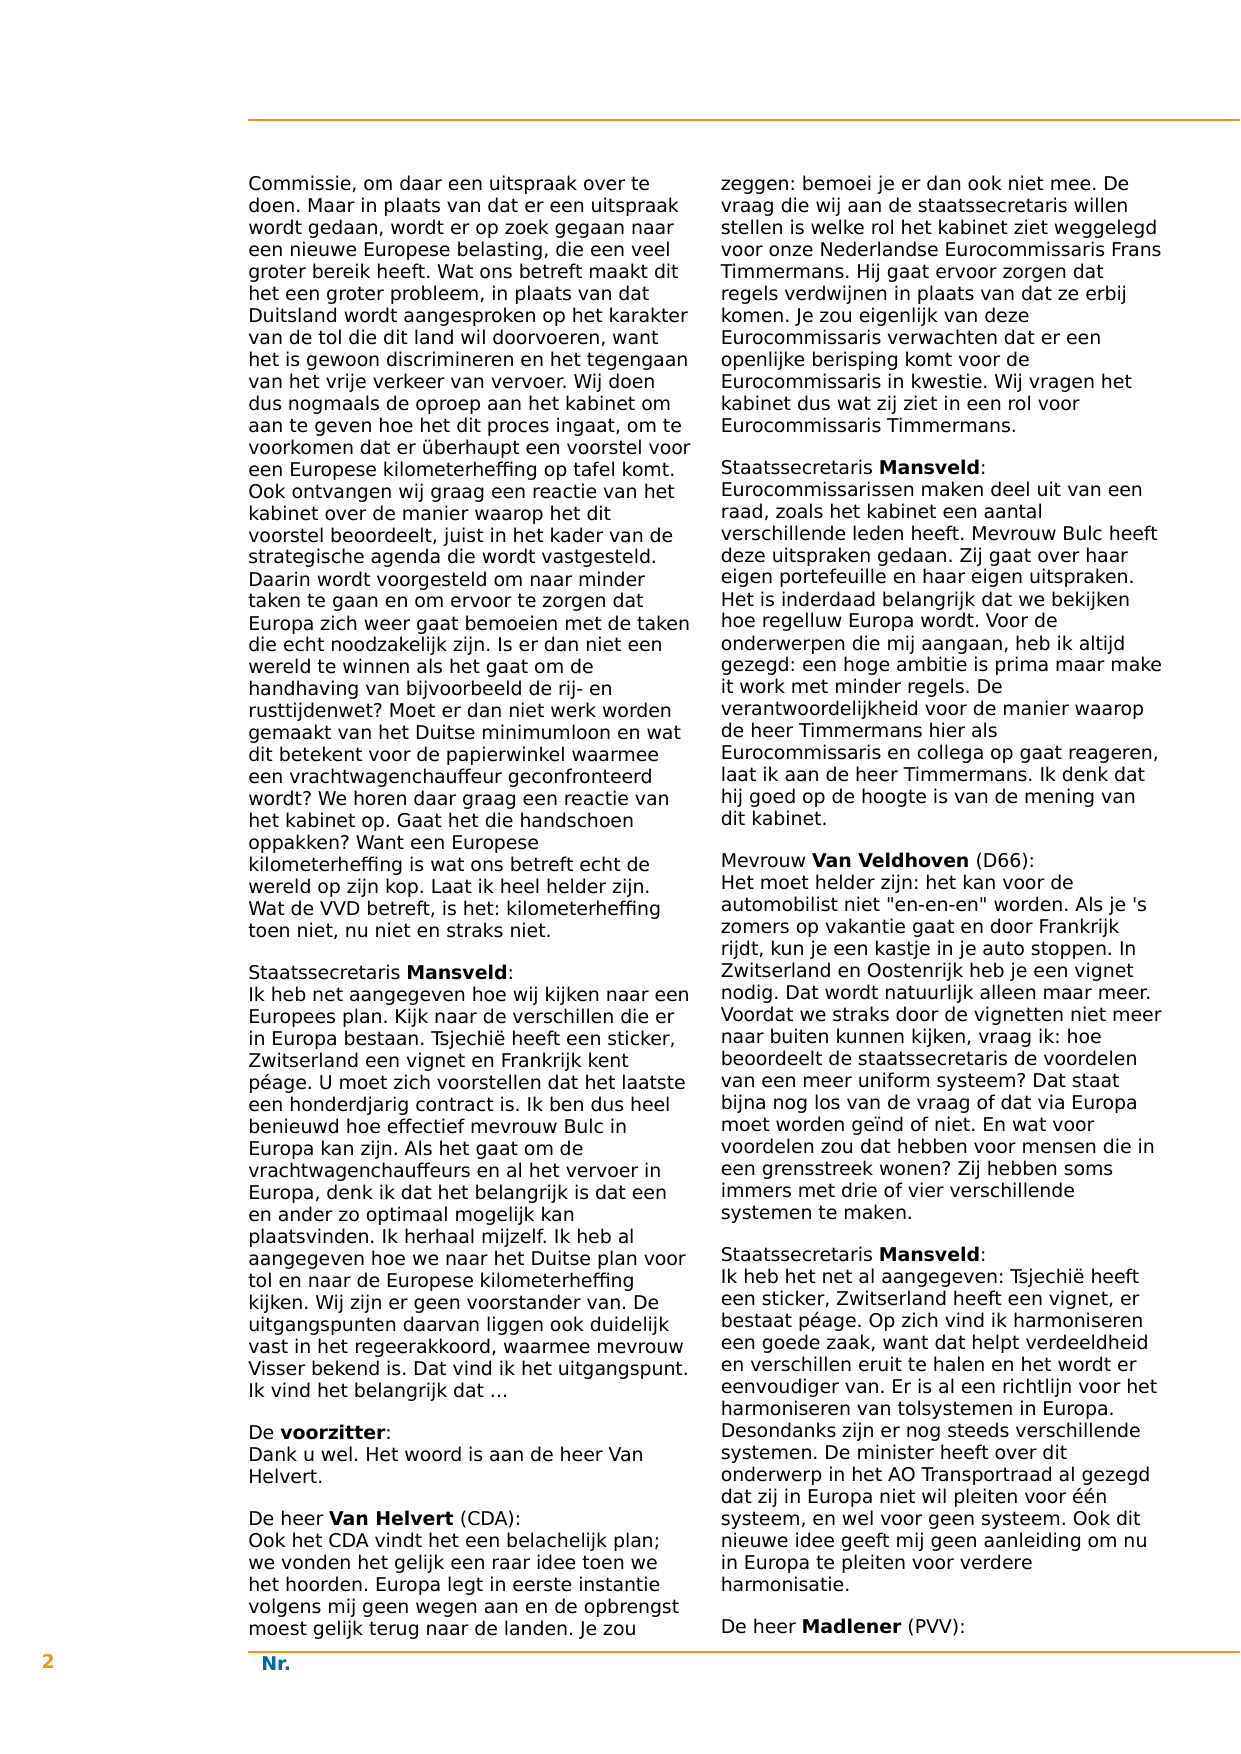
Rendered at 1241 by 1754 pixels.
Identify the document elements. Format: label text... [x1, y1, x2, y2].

text Ik heb het net al aangegeven: Tsjechië heeft een sticker, Zwitserland heeft een vignet, er bestaat péage. Op zich vind ik harmoniseren een goede zaak, want dat helpt verdeeldheid en verschillen eruit te halen en het wordt er eenvoudiger van. Er is al een richtlijn voor het harmoniseren van tolsystemen in Europa. Desondanks zijn er nog steeds verschillende systemen. De minister heeft over dit onderwerp in het AO Transportraad al gezegd dat zij in Europa niet wil pleiten voor één systeem, en wel voor geen systeem. Ook dit nieuwe idee geeft mij geen aanleiding om nu in Europa te pleiten voor verdere harmonisatie. [721, 1266, 1163, 1596]
text zeggen: bemoei je er dan ook niet mee. De vraag die wij aan de staatssecretaris willen stellen is welke rol het kabinet ziet weggelegd voor onze Nederlandse Eurocommissaris Frans Timmermans. Hij gaat ervoor zorgen dat regels verdwijnen in plaats van dat ze erbij komen. Je zou eigenlijk van deze Eurocommissaris verwachten dat er een openlijke berisping komt voor de Eurocommissaris in kwestie. Wij vragen het kabinet dus wat zij ziet in een rol voor Eurocommissaris Timmermans. [721, 173, 1163, 437]
text Ook het CDA vindt het een belachelijk plan; we vonden het gelijk een raar idee toen we het hoorden. Europa legt in eerste instantie volgens mij geen wegen aan en de opbrengst moest gelijk terug naar de landen. Je zou [248, 1529, 691, 1639]
text Commissie, om daar een uitspraak over te doen. Maar in plaats van dat er een uitspraak wordt gedaan, wordt er op zoek gegaan naar een nieuwe Europese belasting, die een veel groter bereik heeft. Wat ons betreft maakt dit het een groter probleem, in plaats van dat Duitsland wordt aangesproken op het karakter van de tol die dit land wil doorvoeren, want het is gewoon discrimineren en het tegengaan van het vrije verkeer van vervoer. Wij doen dus nogmaals de oproep aan het kabinet om aan te geven hoe het dit proces ingaat, om te voorkomen dat er überhaupt een voorstel voor een Europese kilometerheffing op tafel komt. [248, 173, 691, 481]
text Ook ontvangen wij graag een reactie van het kabinet over de manier waarop het dit voorstel beoordeelt, juist in het kader van de strategische agenda die wordt vastgesteld. Daarin wordt voorgesteld om naar minder taken te gaan en om ervoor te zorgen dat Europa zich weer gaat bemoeien met de taken die echt noodzakelijk zijn. Is er dan niet een wereld te winnen als het gaat om de handhaving van bijvoorbeeld de rij- en rusttijdenwet? Moet er dan niet werk worden gemaakt van het Duitse minimumloon en wat dit betekent voor de papierwinkel waarmee een vrachtwagenchauffeur geconfronteerd wordt? We horen daar graag een reactie van het kabinet op. Gaat het die handschoen oppakken? Want een Europese kilometerheffing is wat ons betreft echt de wereld op zijn kop. Laat ik heel helder zijn. Wat de VVD betreft, is het: kilometerheffing toen niet, nu niet en straks niet. [248, 481, 691, 942]
text Mevrouw Van Veldhoven (D66): [721, 850, 1163, 872]
text Staatssecretaris Mansveld: [721, 1244, 1163, 1266]
text De heer Van Helvert (CDA): [248, 1508, 691, 1529]
text Het moet helder zijn: het kan voor de automobilist niet "en-en-en" worden. Als je 's zomers op vakantie gaat en door Frankrijk rijdt, kun je een kastje in je auto stoppen. In Zwitserland en Oostenrijk heb je een vignet nodig. Dat wordt natuurlijk alleen maar meer. Voordat we straks door de vignetten niet meer naar buiten kunnen kijken, vraag ik: hoe beoordeelt de staatssecretaris de voordelen van een meer uniform systeem? Dat staat bijna nog los van de vraag of dat via Europa moet worden geïnd of niet. En wat voor voordelen zou dat hebben voor mensen die in een grensstreek wonen? Zij hebben soms immers met drie of vier verschillende systemen te maken. [721, 872, 1163, 1224]
text Ik heb net aangegeven hoe wij kijken naar een Europees plan. Kijk naar de verschillen die er in Europa bestaan. Tsjechië heeft een sticker, Zwitserland een vignet en Frankrijk kent péage. U moet zich voorstellen dat het laatste een honderdjarig contract is. Ik ben dus heel benieuwd hoe effectief mevrouw Bulc in Europa kan zijn. Als het gaat om de vrachtwagenchauffeurs en al het vervoer in Europa, denk ik dat het belangrijk is dat een en ander zo optimaal mogelijk kan plaatsvinden. Ik herhaal mijzelf. Ik heb al aangegeven hoe we naar het Duitse plan voor tol en naar de Europese kilometerheffing kijken. Wij zijn er geen voorstander van. De uitgangspunten daarvan liggen ook duidelijk vast in het regeerakkoord, waarmee mevrouw Visser bekend is. Dat vind ik het uitgangspunt. Ik vind het belangrijk dat ... [248, 984, 691, 1402]
text Staatssecretaris Mansveld: [248, 962, 691, 984]
text Dank u wel. Het woord is aan de heer Van Helvert. [248, 1444, 691, 1488]
text De voorzitter: [248, 1422, 691, 1444]
text Staatssecretaris Mansveld: [721, 457, 1163, 478]
text De heer Madlener (PVV): [721, 1616, 1163, 1637]
text Eurocommissarissen maken deel uit van een raad, zoals het kabinet een aantal verschillende leden heeft. Mevrouw Bulc heeft deze uitspraken gedaan. Zij gaat over haar eigen portefeuille en haar eigen uitspraken. Het is inderdaad belangrijk dat we bekijken hoe regelluw Europa wordt. Voor de onderwerpen die mij aangaan, heb ik altijd gezegd: een hoge ambitie is prima maar make it work met minder regels. De verantwoordelijkheid voor de manier waarop de heer Timmermans hier als Eurocommissaris en collega op gaat reageren, laat ik aan de heer Timmermans. Ik denk dat hij goed op de hoogte is van de mening van dit kabinet. [721, 478, 1163, 830]
